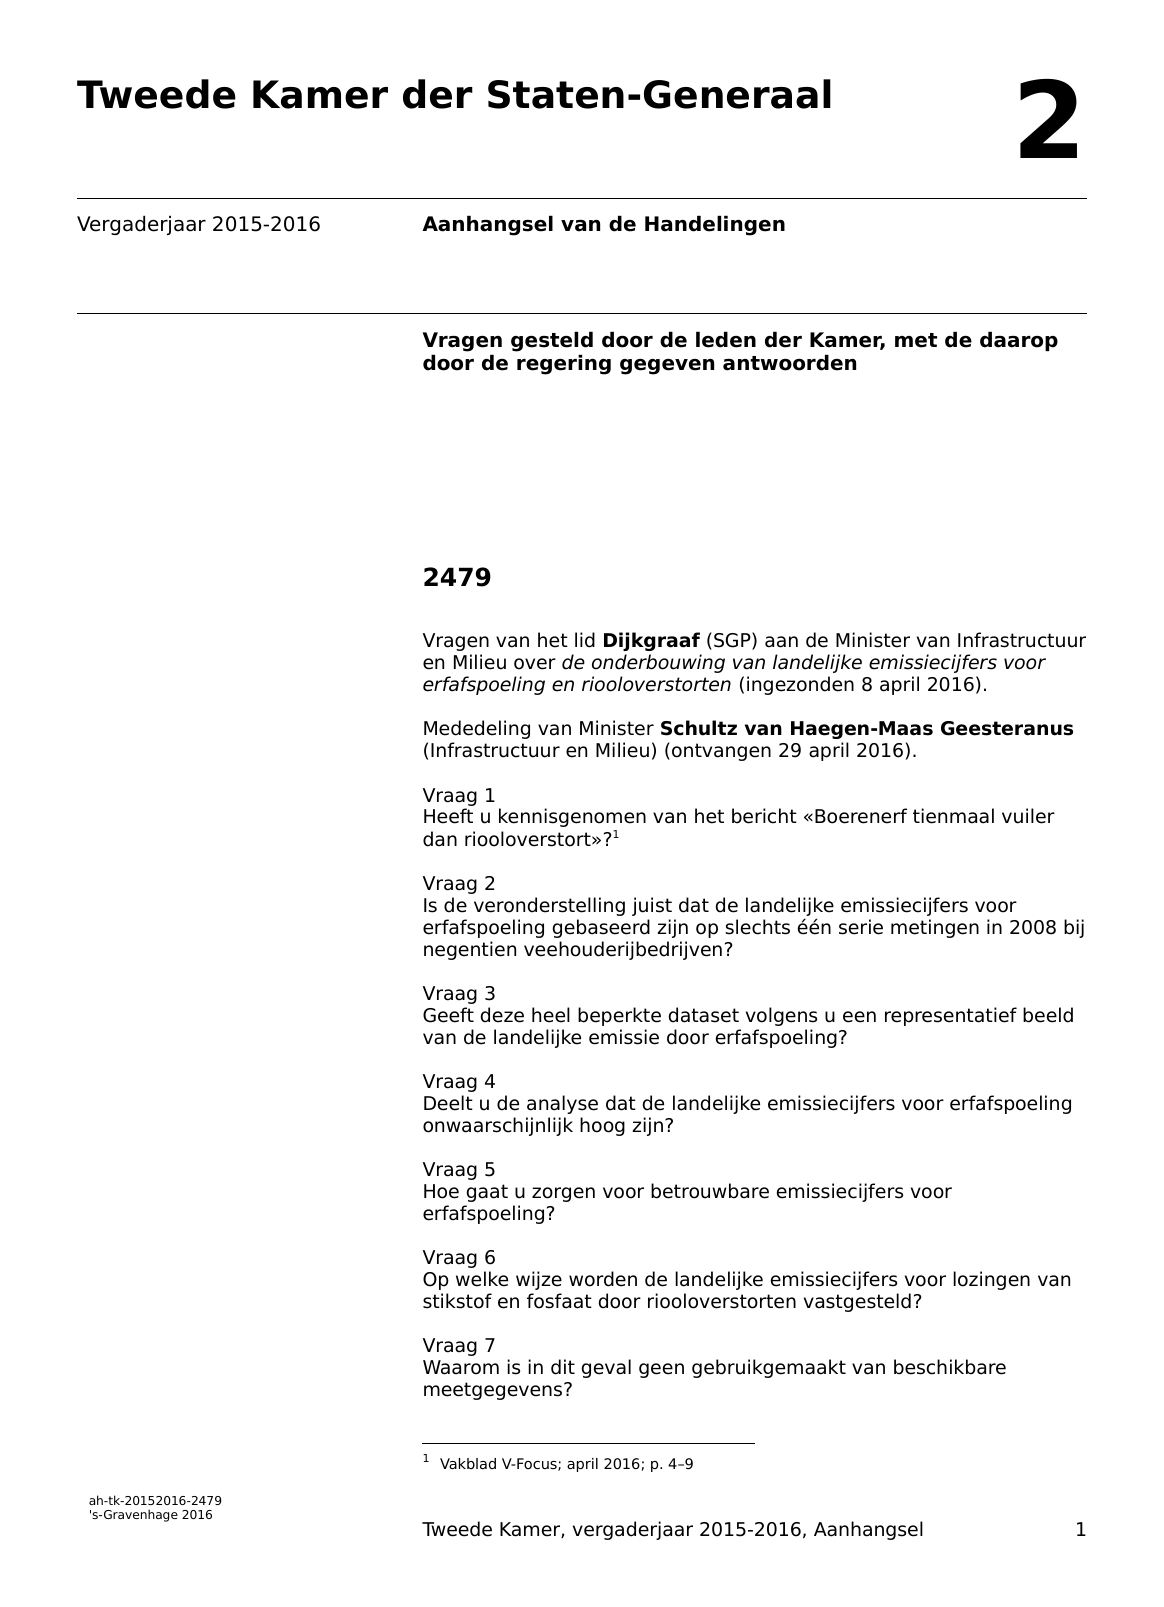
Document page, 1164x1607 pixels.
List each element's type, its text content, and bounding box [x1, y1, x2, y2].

text Mededeling van Minister Schultz van Haegen-Maas Geesteranus (Infrastructuur en Milieu) (ontvangen 29 april 2016). [422, 718, 1087, 762]
table_cell Vergaderjaar 2015-2016 [77, 199, 422, 313]
text Vraag 5 [422, 1159, 1087, 1181]
text ah-tk-20152016-2479 [88, 1494, 323, 1508]
text Op welke wijze worden de landelijke emissiecijfers voor lozingen van stikstof en fosfaat door riooloverstorten vastgesteld? [422, 1269, 1087, 1313]
text Hoe gaat u zorgen voor betrouwbare emissiecijfers voor erfafspoeling? [422, 1181, 1087, 1225]
text Vraag 1 [422, 784, 1087, 806]
table_cell Aanhangsel van de Handelingen [422, 199, 1087, 313]
text Vraag 6 [422, 1247, 1087, 1269]
text Vraag 2 [422, 873, 1087, 894]
text Heeft u kennisgenomen van het bericht «Boerenerf tienmaal vuiler dan riooloverstort»? [422, 806, 1087, 850]
table_header Tweede Kamer der Staten-Generaal [77, 59, 886, 198]
text Vraag 4 [422, 1071, 1087, 1093]
text Waarom is in dit geval geen gebruikgemaakt van beschikbare meetgegevens? [422, 1357, 1087, 1401]
text 's-Gravenhage 2016 [88, 1508, 323, 1522]
table_cell [77, 314, 422, 375]
table_header 2 [886, 59, 1087, 198]
text Geeft deze heel beperkte dataset volgens u een representatief beeld van de landelijke emissie door erfafspoeling? [422, 1005, 1087, 1049]
text Vragen van het lid Dijkgraaf (SGP) aan de Minister van Infrastructuur en Milieu over de onderbouwing van landelijke emissiecijfers voor erfafspoeling en riooloverstorten (ingezonden 8 april 2016). [422, 630, 1087, 696]
text Deelt u de analyse dat de landelijke emissiecijfers voor erfafspoeling onwaarschijnlijk hoog zijn? [422, 1093, 1087, 1137]
table_cell Vragen gesteld door de leden der Kamer, met de daarop door de regering gegeven antwoorden [422, 314, 1087, 375]
text Vraag 7 [422, 1335, 1087, 1357]
text Vraag 3 [422, 983, 1087, 1005]
text 2479 [422, 563, 1087, 592]
text Is de veronderstelling juist dat de landelijke emissiecijfers voor erfafspoeling gebaseerd zijn op slechts één serie metingen in 2008 bij negentien veehouderijbedrijven? [422, 894, 1087, 961]
text Vakblad V-Focus; april 2016; p. 4–9 [422, 1452, 1087, 1474]
